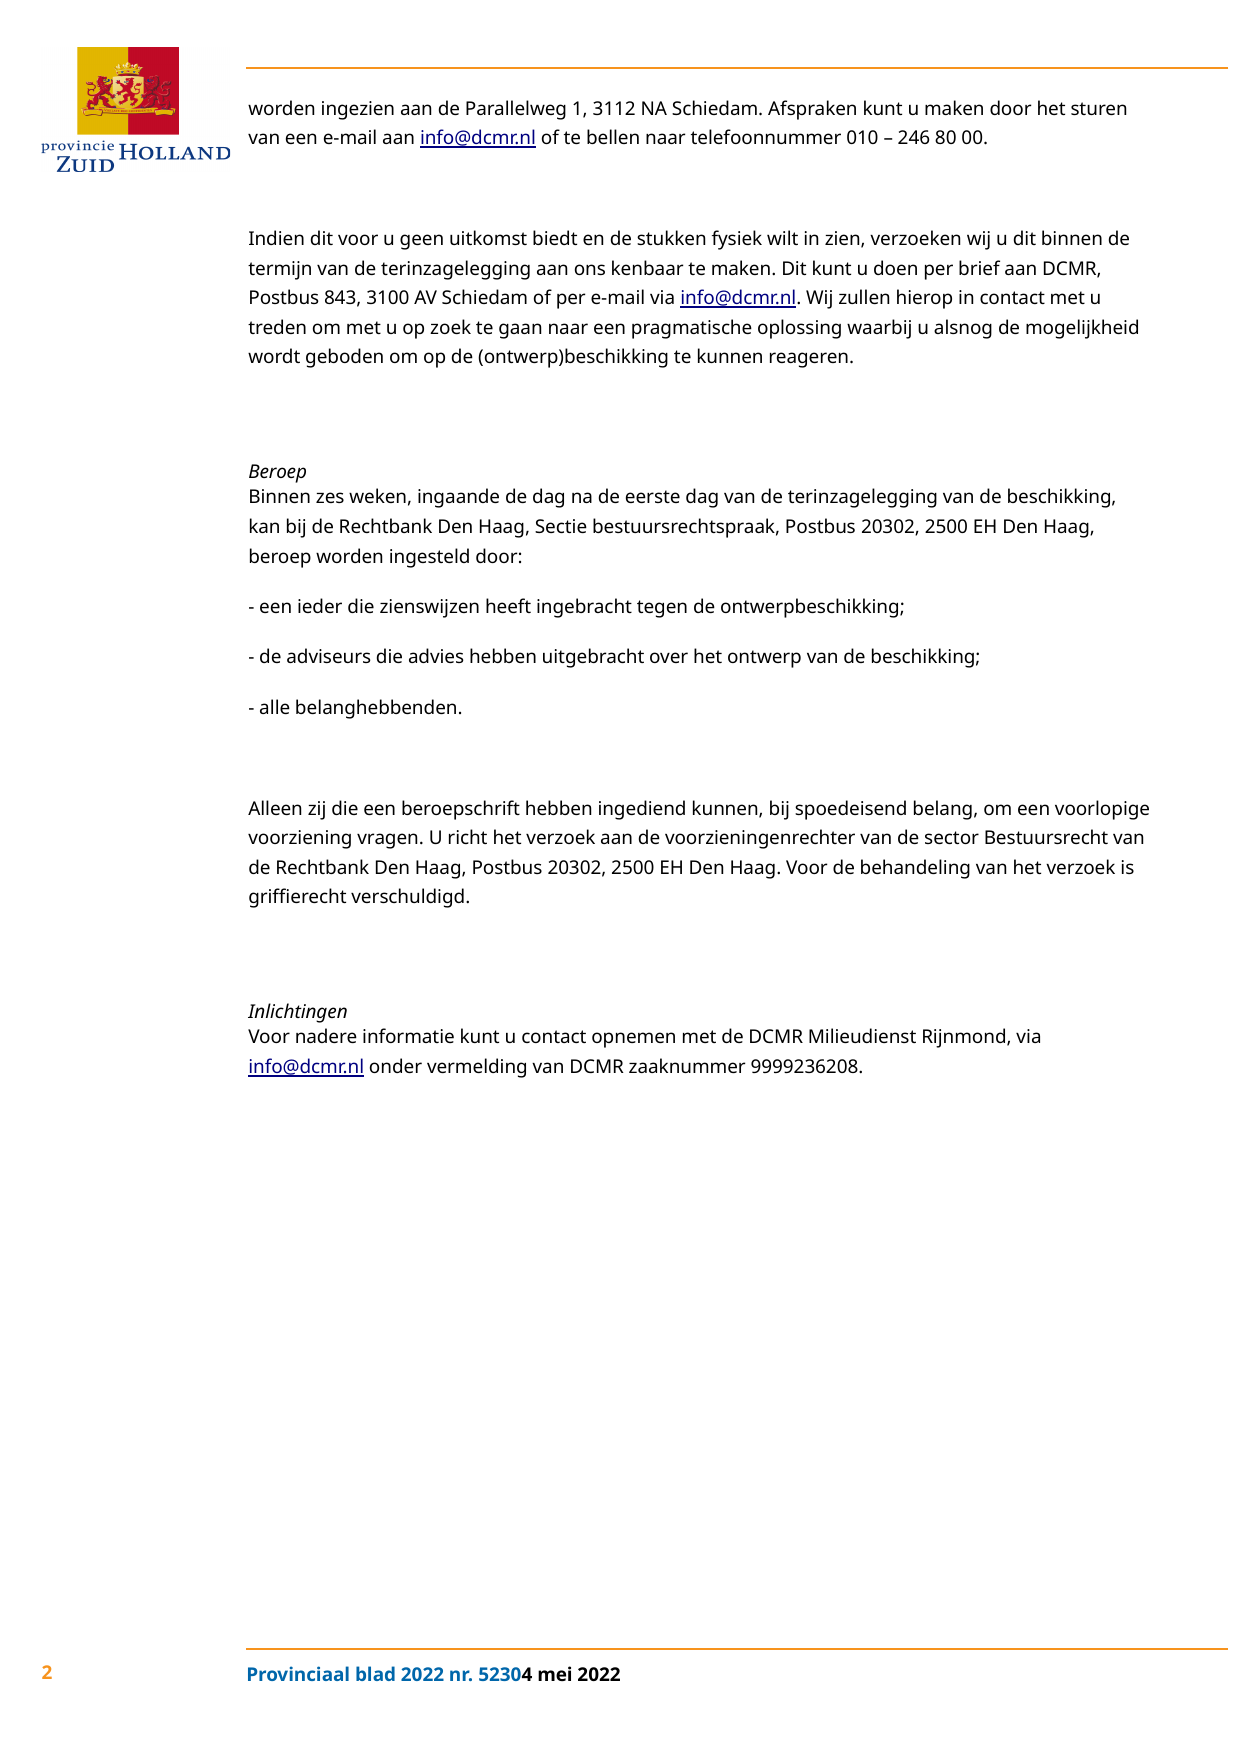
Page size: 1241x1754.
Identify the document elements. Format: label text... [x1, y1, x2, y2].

text - een ieder die zienswijzen heeft ingebracht tegen de ontwerpbeschikking; [248, 593, 1152, 619]
text - de adviseurs die advies hebben uitgebracht over het ontwerp van de beschikking; [248, 644, 1152, 669]
text worden ingezien aan de Parallelweg 1, 3112 NA Schiedam. Afspraken kunt u maken door het sturen van een e-mail aan info@dcmr.nl of te bellen naar telefoonnummer 010 – 246 80 00. [248, 95, 1152, 150]
text Beroep [248, 458, 1152, 484]
text Alleen zij die een beroepschrift hebben ingediend kunnen, bij spoedeisend belang, om een voorlopige voorziening vragen. U richt het verzoek aan de voorzieningenrechter van de sector Bestuursrecht van de Rechtbank Den Haag, Postbus 20302, 2500 EH Den Haag. Voor de behandeling van het verzoek is griffierecht verschuldigd. [248, 795, 1152, 909]
text Voor nadere informatie kunt u contact opnemen met de DCMR Milieudienst Rijnmond, via info@dcmr.nl onder vermelding van DCMR zaaknummer 9999236208. [248, 1024, 1152, 1079]
text Binnen zes weken, ingaande de dag na de eerste dag van de terinzagelegging van de beschikking, kan bij de Rechtbank Den Haag, Sectie bestuursrechtspraak, Postbus 20302, 2500 EH Den Haag, beroep worden ingesteld door: [248, 484, 1152, 568]
text - alle belanghebbenden. [248, 694, 1152, 720]
text Inlichtingen [248, 998, 1152, 1024]
text Indien dit voor u geen uitkomst biedt en de stukken fysiek wilt in zien, verzoeken wij u dit binnen de termijn van de terinzagelegging aan ons kenbaar te maken. Dit kunt u doen per brief aan DCMR, Postbus 843, 3100 AV Schiedam of per e-mail via info@dcmr.nl. Wij zullen hierop in contact met u treden om met u op zoek te gaan naar een pragmatische oplossing waarbij u alsnog de mogelijkheid wordt geboden om op de (ontwerp)beschikking te kunnen reageren. [248, 225, 1152, 369]
picture [41, 47, 231, 172]
